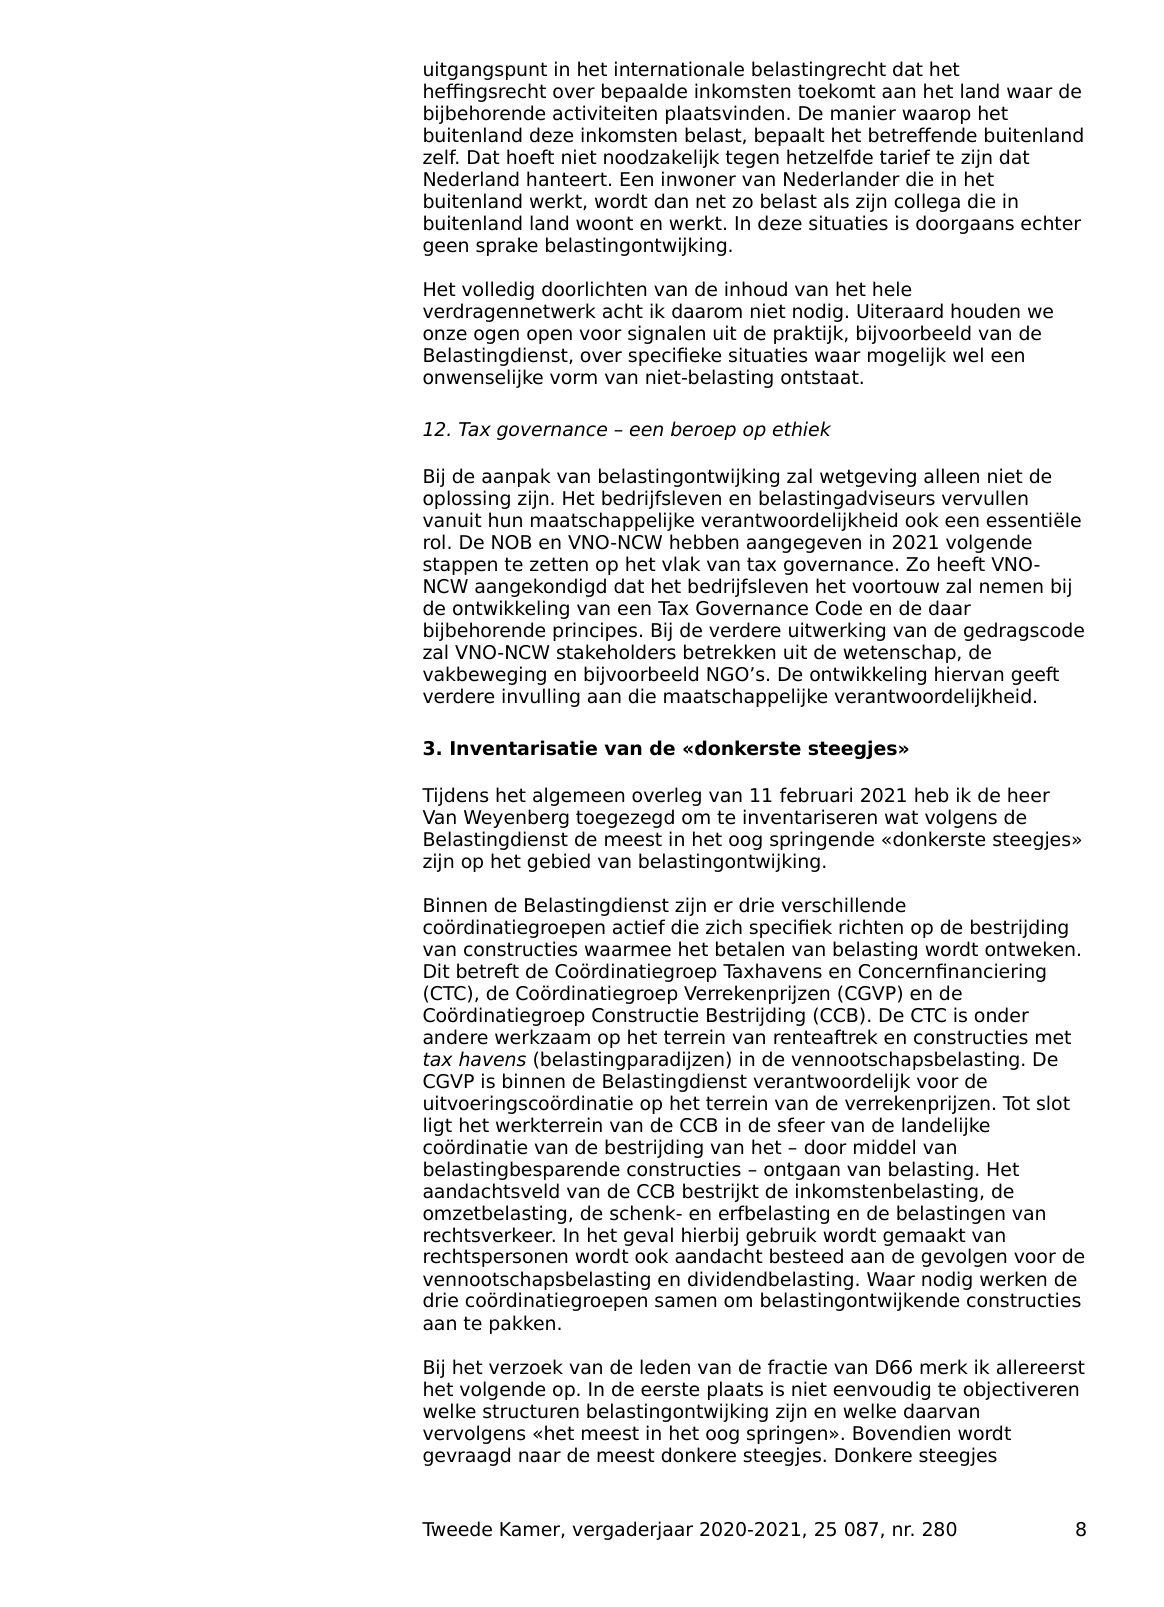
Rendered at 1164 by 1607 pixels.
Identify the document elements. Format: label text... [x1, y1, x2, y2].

text Bij het verzoek van de leden van de fractie van D66 merk ik allereerst het volgende op. In de eerste plaats is niet eenvoudig te objectiveren welke structuren belastingontwijking zijn en welke daarvan vervolgens «het meest in het oog springen». Bovendien wordt gevraagd naar de meest donkere steegjes. Donkere steegjes [422, 1357, 1087, 1466]
text uitgangspunt in het internationale belastingrecht dat het heffingsrecht over bepaalde inkomsten toekomt aan het land waar de bijbehorende activiteiten plaatsvinden. De manier waarop het buitenland deze inkomsten belast, bepaalt het betreffende buitenland zelf. Dat hoeft niet noodzakelijk tegen hetzelfde tarief te zijn dat Nederland hanteert. Een inwoner van Nederlander die in het buitenland werkt, wordt dan net zo belast als zijn collega die in buitenland land woont en werkt. In deze situaties is doorgaans echter geen sprake belastingontwijking. [422, 59, 1087, 257]
subtitle 12. Tax governance – een beroep op ethiek [422, 419, 1087, 441]
text Bij de aanpak van belastingontwijking zal wetgeving alleen niet de oplossing zijn. Het bedrijfsleven en belastingadviseurs vervullen vanuit hun maatschappelijke verantwoordelijkheid ook een essentiële rol. De NOB en VNO-NCW hebben aangegeven in 2021 volgende stappen te zetten op het vlak van tax governance. Zo heeft VNO-NCW aangekondigd dat het bedrijfsleven het voortouw zal nemen bij de ontwikkeling van een Tax Governance Code en de daar bijbehorende principes. Bij de verdere uitwerking van de gedragscode zal VNO-NCW stakeholders betrekken uit de wetenschap, de vakbeweging en bijvoorbeeld NGO’s. De ontwikkeling hiervan geeft verdere invulling aan die maatschappelijke verantwoordelijkheid. [422, 466, 1087, 708]
subtitle 3. Inventarisatie van de «donkerste steegjes» [422, 738, 1087, 760]
text Binnen de Belastingdienst zijn er drie verschillende coördinatiegroepen actief die zich specifiek richten op de bestrijding van constructies waarmee het betalen van belasting wordt ontweken. Dit betreft de Coördinatiegroep Taxhavens en Concernfinanciering (CTC), de Coördinatiegroep Verrekenprijzen (CGVP) en de Coördinatiegroep Constructie Bestrijding (CCB). De CTC is onder andere werkzaam op het terrein van renteaftrek en constructies met tax havens (belastingparadijzen) in de vennootschapsbelasting. De CGVP is binnen de Belastingdienst verantwoordelijk voor de uitvoeringscoördinatie op het terrein van de verrekenprijzen. Tot slot ligt het werkterrein van de CCB in de sfeer van de landelijke coördinatie van de bestrijding van het – door middel van belastingbesparende constructies – ontgaan van belasting. Het aandachtsveld van de CCB bestrijkt de inkomstenbelasting, de omzetbelasting, de schenk- en erfbelasting en de belastingen van rechtsverkeer. In het geval hierbij gebruik wordt gemaakt van rechtspersonen wordt ook aandacht besteed aan de gevolgen voor de vennootschapsbelasting en dividendbelasting. Waar nodig werken de drie coördinatiegroepen samen om belastingontwijkende constructies aan te pakken. [422, 895, 1087, 1334]
text Tijdens het algemeen overleg van 11 februari 2021 heb ik de heer Van Weyenberg toegezegd om te inventariseren wat volgens de Belastingdienst de meest in het oog springende «donkerste steegjes» zijn op het gebied van belastingontwijking. [422, 785, 1087, 873]
text Het volledig doorlichten van de inhoud van het hele verdragennetwerk acht ik daarom niet nodig. Uiteraard houden we onze ogen open voor signalen uit de praktijk, bijvoorbeeld van de Belastingdienst, over specifieke situaties waar mogelijk wel een onwenselijke vorm van niet-belasting ontstaat. [422, 279, 1087, 389]
